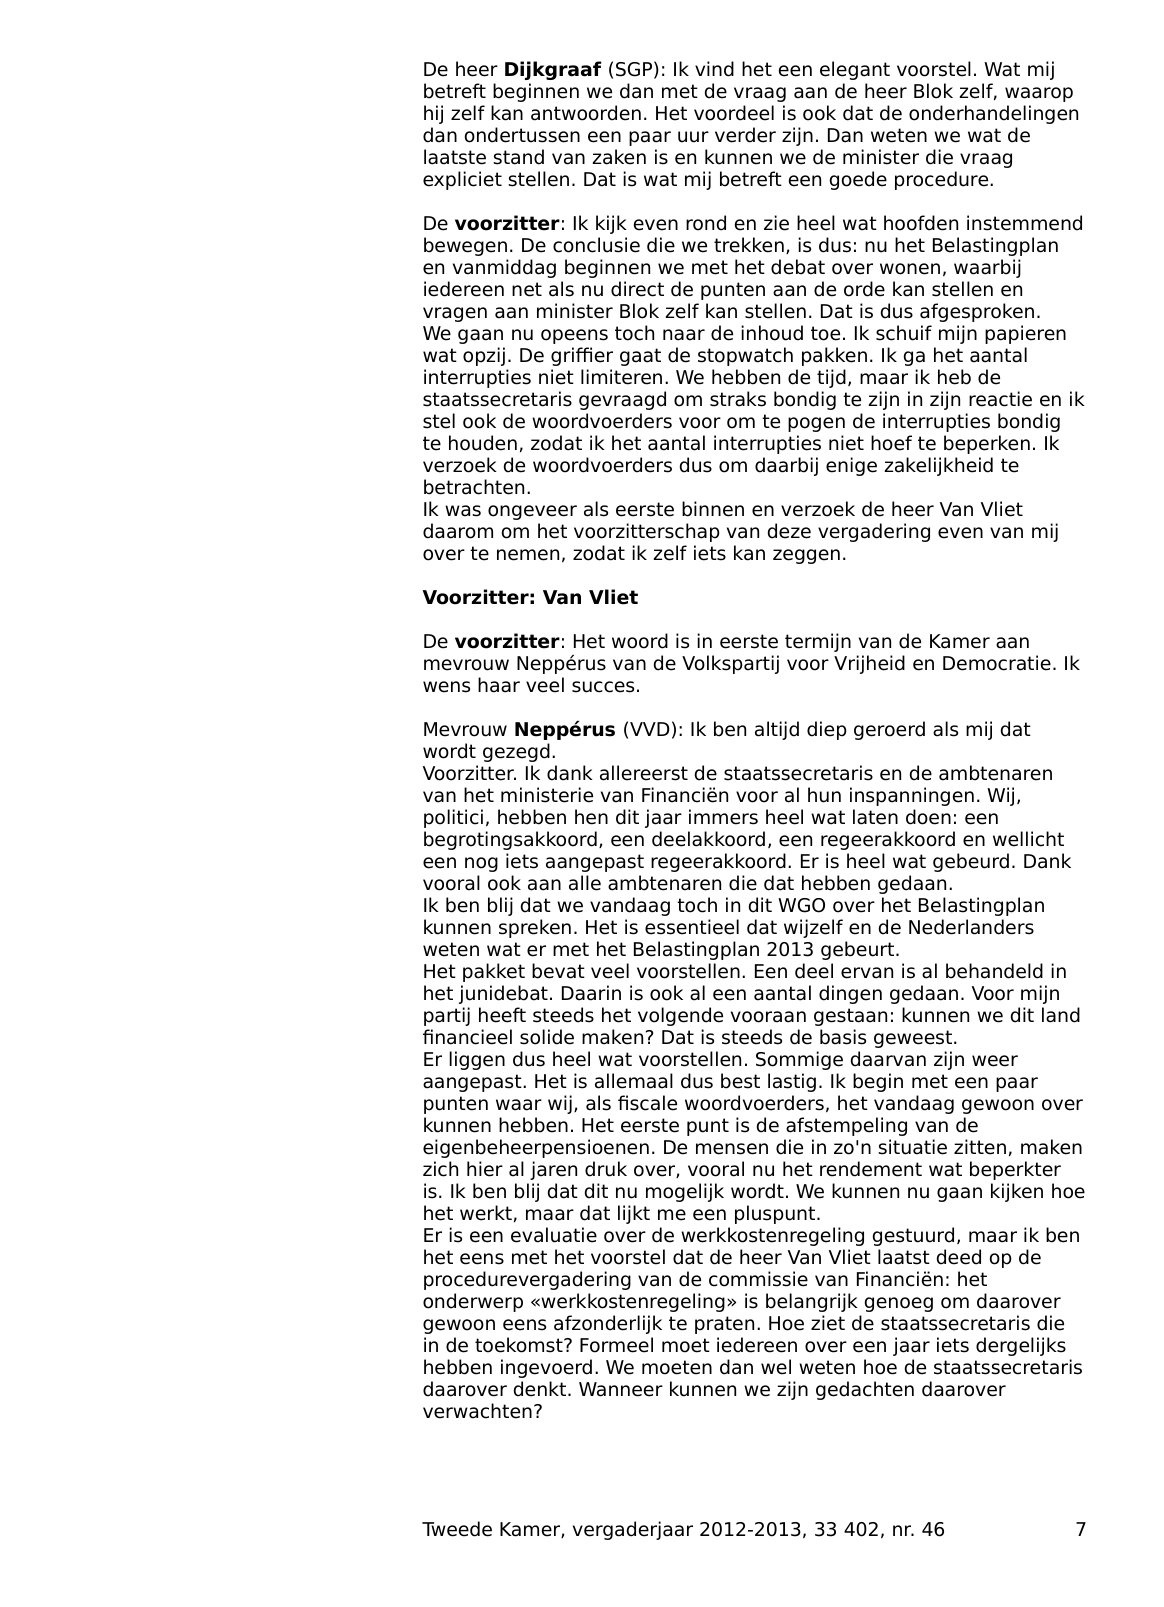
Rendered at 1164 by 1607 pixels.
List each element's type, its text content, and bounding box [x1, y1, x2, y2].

text Ik was ongeveer als eerste binnen en verzoek de heer Van Vliet daarom om het voorzitterschap van deze vergadering even van mij over te nemen, zodat ik zelf iets kan zeggen. [422, 499, 1087, 565]
text De voorzitter: Ik kijk even rond en zie heel wat hoofden instemmend bewegen. De conclusie die we trekken, is dus: nu het Belastingplan en vanmiddag beginnen we met het debat over wonen, waarbij iedereen net als nu direct de punten aan de orde kan stellen en vragen aan minister Blok zelf kan stellen. Dat is dus afgesproken. [422, 213, 1087, 323]
text De voorzitter: Het woord is in eerste termijn van de Kamer aan mevrouw Neppérus van de Volkspartij voor Vrijheid en Democratie. Ik wens haar veel succes. [422, 631, 1087, 697]
text Het pakket bevat veel voorstellen. Een deel ervan is al behandeld in het junidebat. Daarin is ook al een aantal dingen gedaan. Voor mijn partij heeft steeds het volgende vooraan gestaan: kunnen we dit land financieel solide maken? Dat is steeds de basis geweest. [422, 961, 1087, 1049]
text De heer Dijkgraaf (SGP): Ik vind het een elegant voorstel. Wat mij betreft beginnen we dan met de vraag aan de heer Blok zelf, waarop hij zelf kan antwoorden. Het voordeel is ook dat de onderhandelingen dan ondertussen een paar uur verder zijn. Dan weten we wat de laatste stand van zaken is en kunnen we de minister die vraag expliciet stellen. Dat is wat mij betreft een goede procedure. [422, 59, 1087, 191]
text Er is een evaluatie over de werkkostenregeling gestuurd, maar ik ben het eens met het voorstel dat de heer Van Vliet laatst deed op de procedurevergadering van de commissie van Financiën: het onderwerp «werkkostenregeling» is belangrijk genoeg om daarover gewoon eens afzonderlijk te praten. Hoe ziet de staatssecretaris die in de toekomst? Formeel moet iedereen over een jaar iets dergelijks hebben ingevoerd. We moeten dan wel weten hoe de staatssecretaris daarover denkt. Wanneer kunnen we zijn gedachten daarover verwachten? [422, 1225, 1087, 1423]
text Ik ben blij dat we vandaag toch in dit WGO over het Belastingplan kunnen spreken. Het is essentieel dat wijzelf en de Nederlanders weten wat er met het Belastingplan 2013 gebeurt. [422, 895, 1087, 961]
text Voorzitter. Ik dank allereerst de staatssecretaris en de ambtenaren van het ministerie van Financiën voor al hun inspanningen. Wij, politici, hebben hen dit jaar immers heel wat laten doen: een begrotingsakkoord, een deelakkoord, een regeerakkoord en wellicht een nog iets aangepast regeerakkoord. Er is heel wat gebeurd. Dank vooral ook aan alle ambtenaren die dat hebben gedaan. [422, 763, 1087, 895]
subtitle Voorzitter: Van Vliet [422, 587, 1087, 609]
text Mevrouw Neppérus (VVD): Ik ben altijd diep geroerd als mij dat wordt gezegd. [422, 719, 1087, 763]
text We gaan nu opeens toch naar de inhoud toe. Ik schuif mijn papieren wat opzij. De griffier gaat de stopwatch pakken. Ik ga het aantal interrupties niet limiteren. We hebben de tijd, maar ik heb de staatssecretaris gevraagd om straks bondig te zijn in zijn reactie en ik stel ook de woordvoerders voor om te pogen de interrupties bondig te houden, zodat ik het aantal interrupties niet hoef te beperken. Ik verzoek de woordvoerders dus om daarbij enige zakelijkheid te betrachten. [422, 323, 1087, 499]
text Er liggen dus heel wat voorstellen. Sommige daarvan zijn weer aangepast. Het is allemaal dus best lastig. Ik begin met een paar punten waar wij, als fiscale woordvoerders, het vandaag gewoon over kunnen hebben. Het eerste punt is de afstempeling van de eigenbeheerpensioenen. De mensen die in zo'n situatie zitten, maken zich hier al jaren druk over, vooral nu het rendement wat beperkter is. Ik ben blij dat dit nu mogelijk wordt. We kunnen nu gaan kijken hoe het werkt, maar dat lijkt me een pluspunt. [422, 1049, 1087, 1225]
